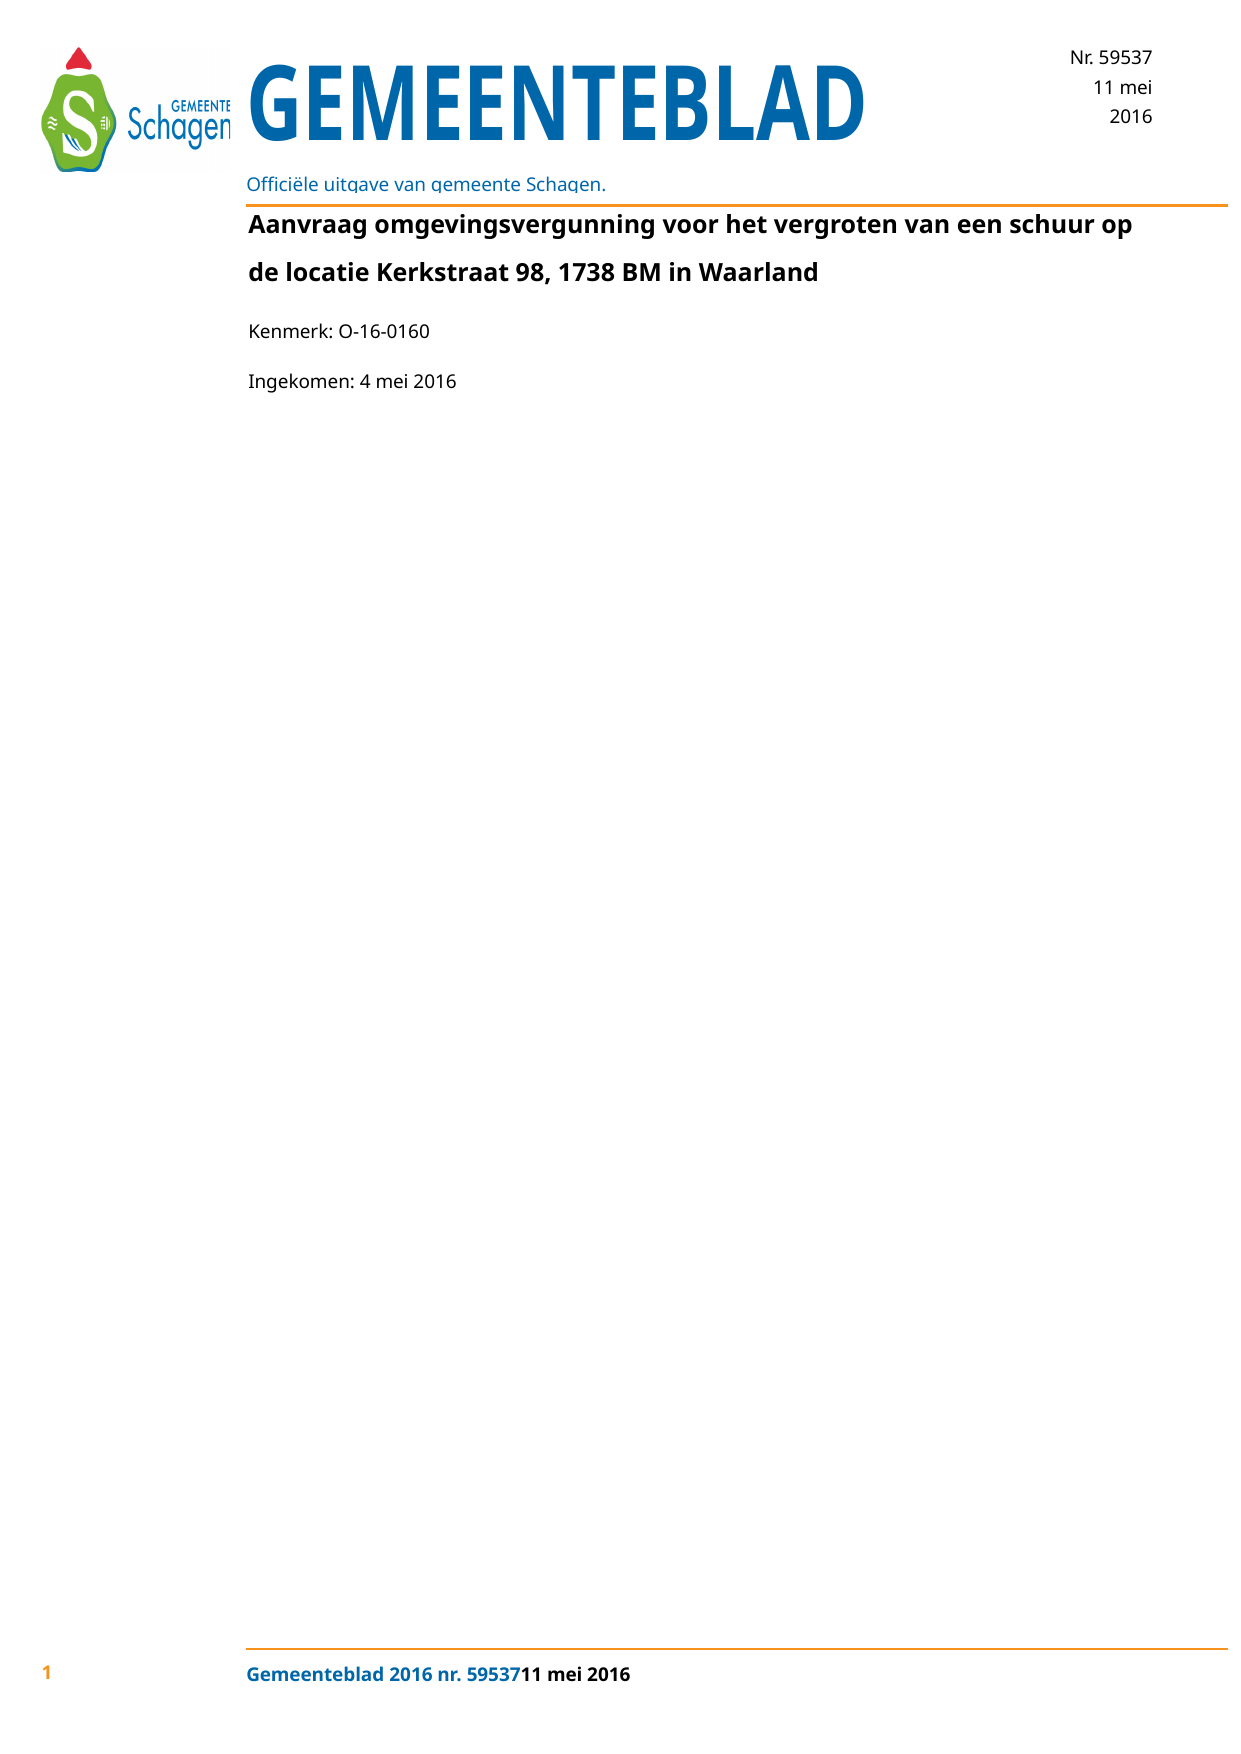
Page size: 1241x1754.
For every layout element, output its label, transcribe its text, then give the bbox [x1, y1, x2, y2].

text Aanvraag omgevingsvergunning voor het vergroten van een schuur op de locatie Kerkstraat 98, 1738 BM in Waarland [248, 207, 1152, 288]
text Kenmerk: O-16-0160 [248, 318, 1152, 344]
text Ingekomen: 4 mei 2016 [248, 368, 1152, 394]
picture [41, 47, 231, 172]
